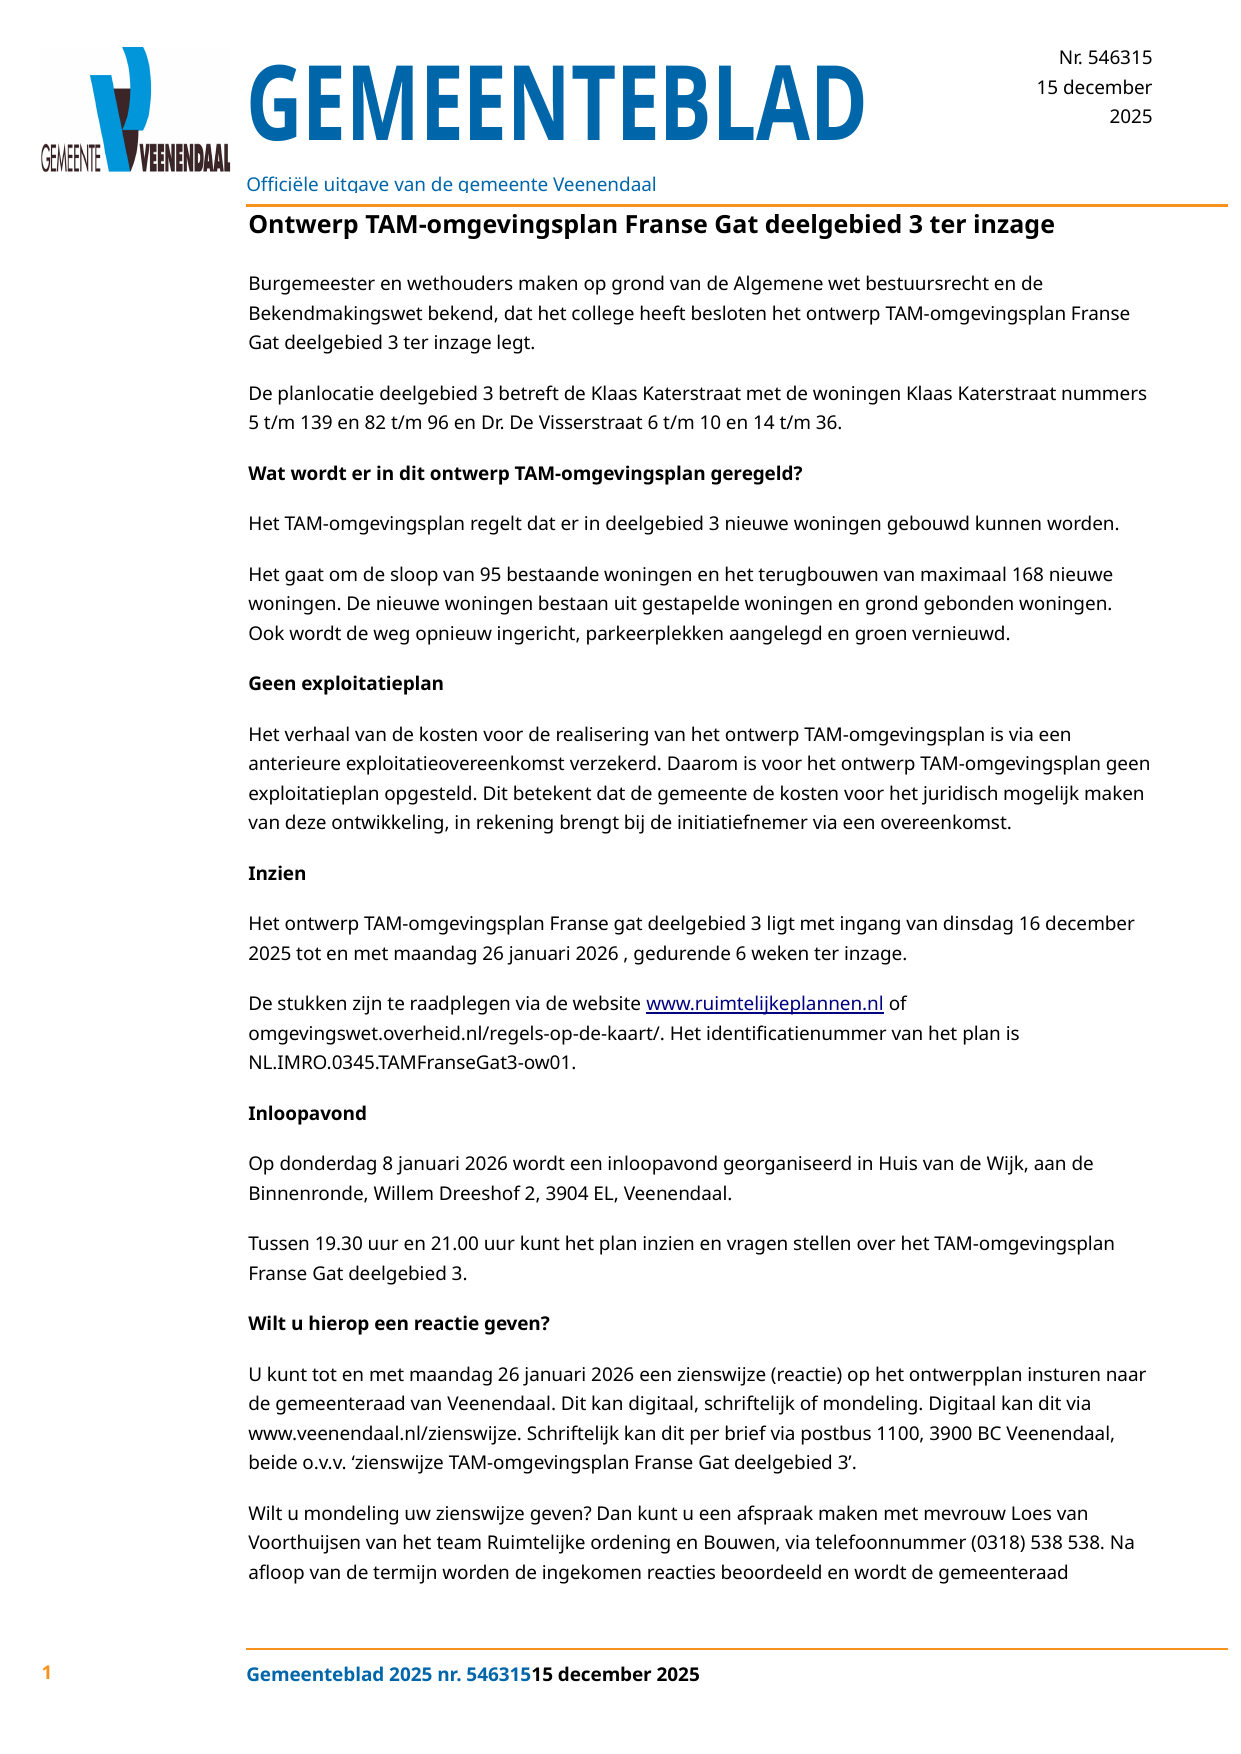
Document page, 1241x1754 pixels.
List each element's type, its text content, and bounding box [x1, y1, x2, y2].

text Ontwerp TAM-omgevingsplan Franse Gat deelgebied 3 ter inzage [248, 207, 1152, 241]
picture [123, 47, 231, 172]
text Burgemeester en wethouders maken op grond van de Algemene wet bestuursrecht en de Bekendmakingswet bekend, dat het college heeft besloten het ontwerp TAM-omgevingsplan Franse Gat deelgebied 3 ter inzage legt. [248, 270, 1152, 355]
text Het gaat om de sloop van 95 bestaande woningen en het terugbouwen van maximaal 168 nieuwe woningen. De nieuwe woningen bestaan uit gestapelde woningen en grond gebonden woningen. Ook wordt de weg opnieuw ingericht, parkeerplekken aangelegd en groen vernieuwd. [248, 561, 1152, 646]
text De planlocatie deelgebied 3 betreft de Klaas Katerstraat met de woningen Klaas Katerstraat nummers 5 t/m 139 en 82 t/m 96 en Dr. De Visserstraat 6 t/m 10 en 14 t/m 36. [248, 380, 1152, 435]
text U kunt tot en met maandag 26 januari 2026 een zienswijze (reactie) op het ontwerpplan insturen naar de gemeenteraad van Veenendaal. Dit kan digitaal, schriftelijk of mondeling. Digitaal kan dit via www.veenendaal.nl/zienswijze. Schriftelijk kan dit per brief via postbus 1100, 3900 BC Veenendaal, beide o.v.v. ‘zienswijze TAM-omgevingsplan Franse Gat deelgebied 3’. [248, 1361, 1152, 1475]
text Wilt u mondeling uw zienswijze geven? Dan kunt u een afspraak maken met mevrouw Loes van Voorthuijsen van het team Ruimtelijke ordening en Bouwen, via telefoonnummer (0318) 538 538. Na afloop van de termijn worden de ingekomen reacties beoordeeld en wordt de gemeenteraad [248, 1500, 1152, 1585]
text Wilt u hierop een reactie geven? [248, 1310, 1152, 1336]
picture [41, 47, 130, 172]
text Inzien [248, 860, 1152, 886]
text Het verhaal van de kosten voor de realisering van het ontwerp TAM-omgevingsplan is via een anterieure exploitatieovereenkomst verzekerd. Daarom is voor het ontwerp TAM-omgevingsplan geen exploitatieplan opgesteld. Dit betekent dat de gemeente de kosten voor het juridisch mogelijk maken van deze ontwikkeling, in rekening brengt bij de initiatiefnemer via een overeenkomst. [248, 721, 1152, 835]
text Tussen 19.30 uur en 21.00 uur kunt het plan inzien en vragen stellen over het TAM-omgevingsplan Franse Gat deelgebied 3. [248, 1230, 1152, 1286]
text Inloopavond [248, 1100, 1152, 1126]
text Geen exploitatieplan [248, 670, 1152, 696]
text Op donderdag 8 januari 2026 wordt een inloopavond georganiseerd in Huis van de Wijk, aan de Binnenronde, Willem Dreeshof 2, 3904 EL, Veenendaal. [248, 1150, 1152, 1206]
text De stukken zijn te raadplegen via de website www.ruimtelijkeplannen.nl of omgevingswet.overheid.nl/regels-op-de-kaart/. Het identificatienummer van het plan is NL.IMRO.0345.TAMFranseGat3-ow01. [248, 990, 1152, 1075]
text Het ontwerp TAM-omgevingsplan Franse gat deelgebied 3 ligt met ingang van dinsdag 16 december 2025 tot en met maandag 26 januari 2026 , gedurende 6 weken ter inzage. [248, 910, 1152, 966]
text Het TAM-omgevingsplan regelt dat er in deelgebied 3 nieuwe woningen gebouwd kunnen worden. [248, 510, 1152, 536]
text Wat wordt er in dit ontwerp TAM-omgevingsplan geregeld? [248, 460, 1152, 486]
